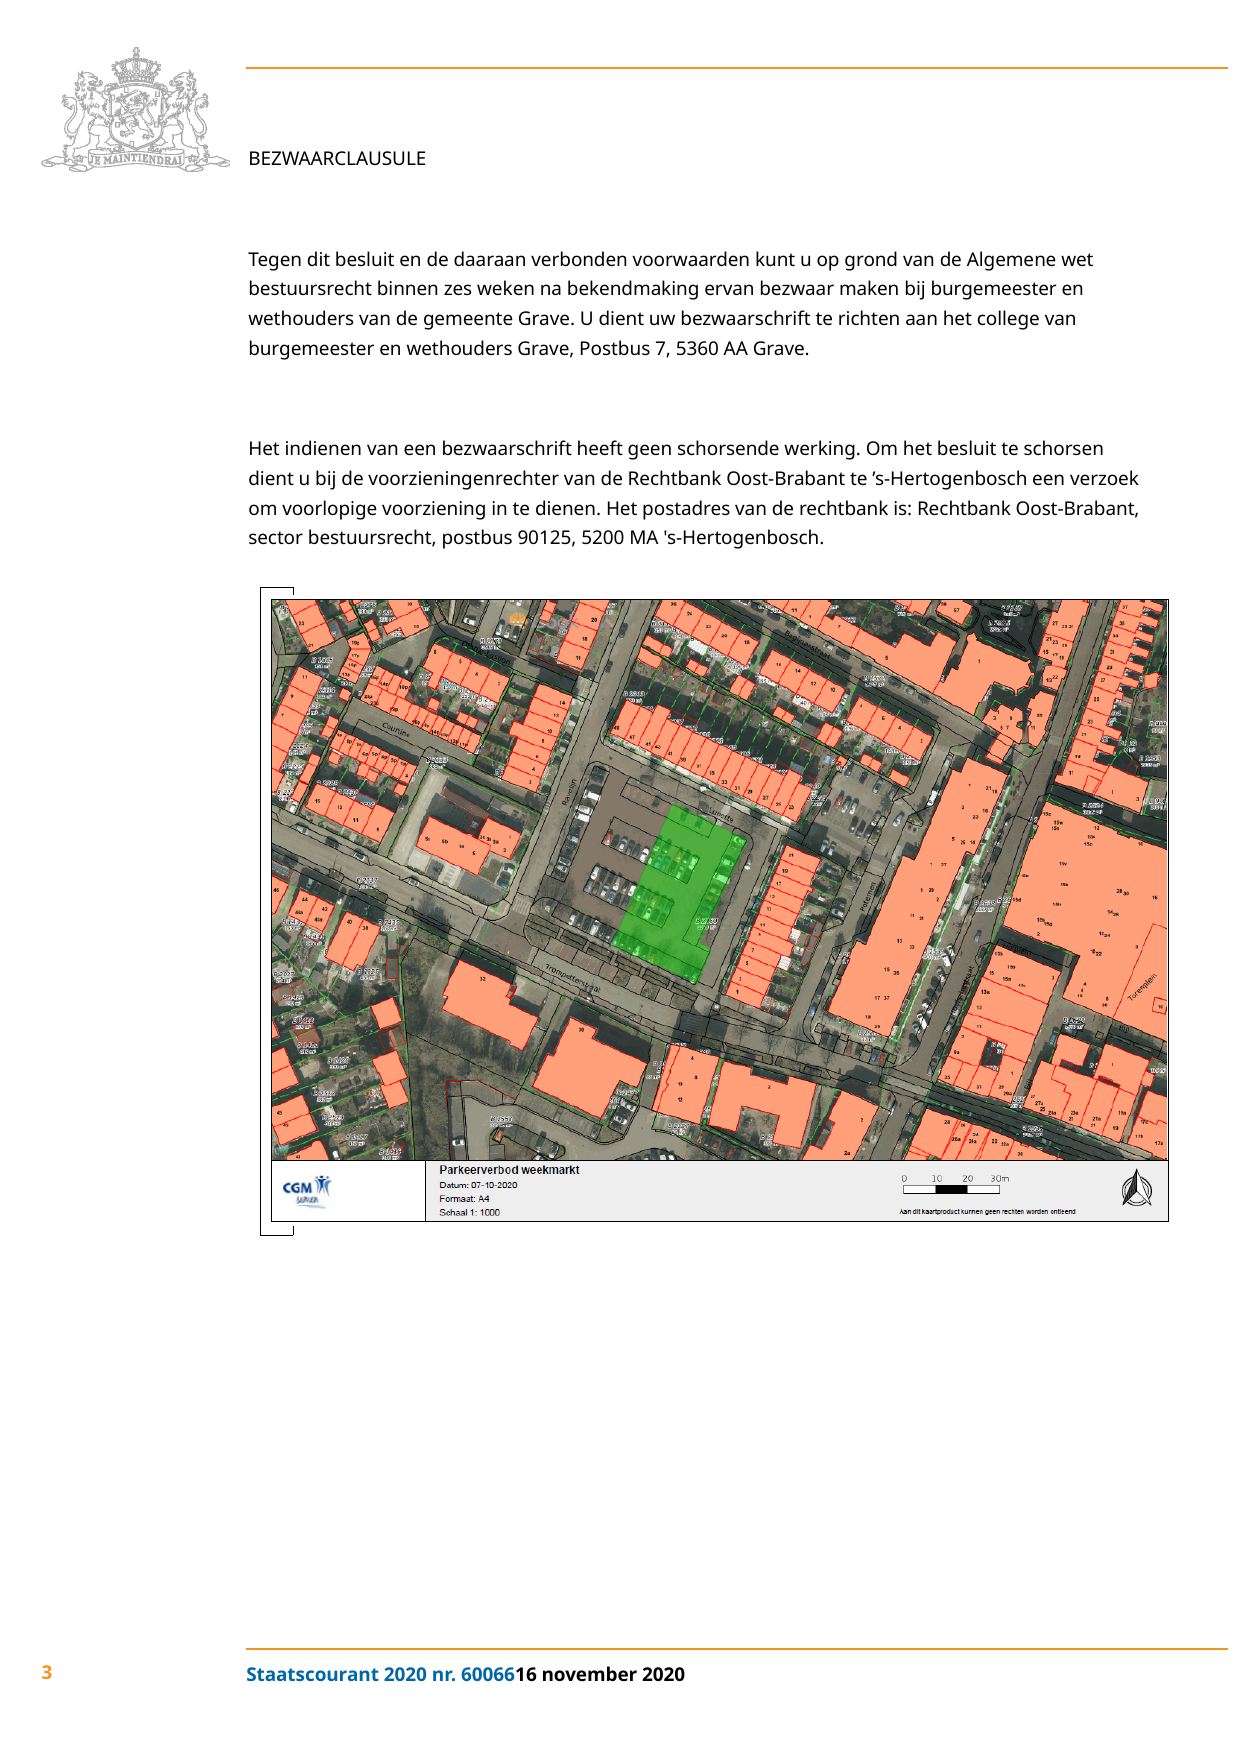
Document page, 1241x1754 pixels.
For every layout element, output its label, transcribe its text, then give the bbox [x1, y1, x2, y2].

picture [41, 47, 231, 172]
text Tegen dit besluit en de daaraan verbonden voorwaarden kunt u op grond van de Algemene wet bestuursrecht binnen zes weken na bekendmaking ervan bezwaar maken bij burgemeester en wethouders van de gemeente Grave. U dient uw bezwaarschrift te richten aan het college van burgemeester en wethouders Grave, Postbus 7, 5360 AA Grave. [248, 246, 1152, 361]
text Het indienen van een bezwaarschrift heeft geen schorsende werking. Om het besluit te schorsen dient u bij de voorzieningenrechter van de Rechtbank Oost-Brabant te ’s-Hertogenbosch een verzoek om voorlopige voorziening in te dienen. Het postadres van de rechtbank is: Rechtbank Oost-Brabant, sector bestuursrecht, postbus 90125, 5200 MA 's-Hertogenbosch. [248, 436, 1152, 550]
text BEZWAARCLAUSULE [248, 145, 1152, 171]
picture [268, 595, 1173, 1226]
